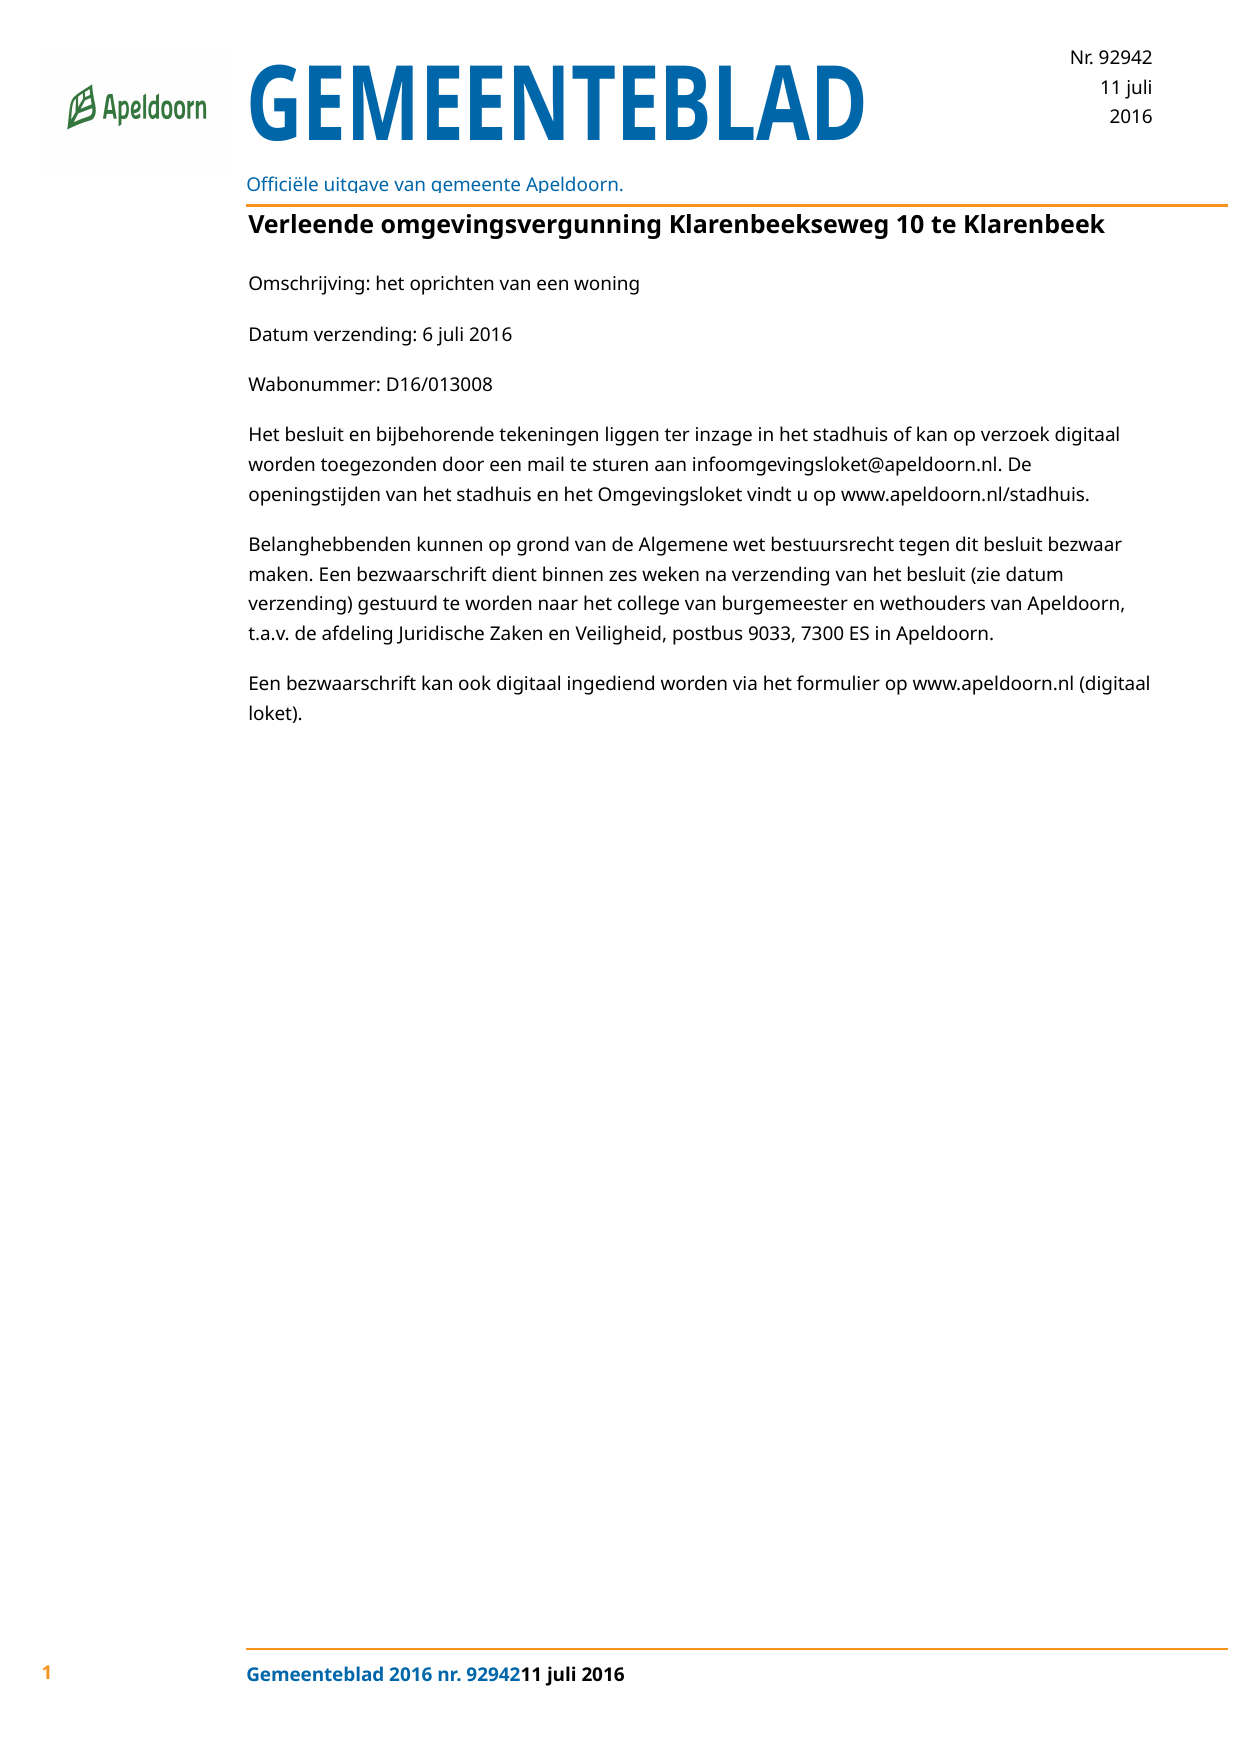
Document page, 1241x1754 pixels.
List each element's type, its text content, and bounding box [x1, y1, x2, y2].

text Omschrijving: het oprichten van een woning [248, 270, 1152, 296]
text Datum verzending: 6 juli 2016 [248, 321, 1152, 346]
text Het besluit en bijbehorende tekeningen liggen ter inzage in het stadhuis of kan op verzoek digitaal worden toegezonden door een mail te sturen aan infoomgevingsloket@apeldoorn.nl. De openingstijden van het stadhuis en het Omgevingsloket vindt u op www.apeldoorn.nl/stadhuis. [248, 422, 1152, 506]
text Een bezwaarschrift kan ook digitaal ingediend worden via het formulier op www.apeldoorn.nl (digitaal loket). [248, 670, 1152, 726]
text Verleende omgevingsvergunning Klarenbeekseweg 10 te Klarenbeek [248, 207, 1152, 241]
text Belanghebbenden kunnen op grond van de Algemene wet bestuursrecht tegen dit besluit bezwaar maken. Een bezwaarschrift dient binnen zes weken na verzending van het besluit (zie datum verzending) gestuurd te worden naar het college van burgemeester en wethouders van Apeldoorn, t.a.v. de afdeling Juridische Zaken en Veiligheid, postbus 9033, 7300 ES in Apeldoorn. [248, 531, 1152, 646]
picture [41, 47, 231, 172]
text Wabonummer: D16/013008 [248, 371, 1152, 397]
